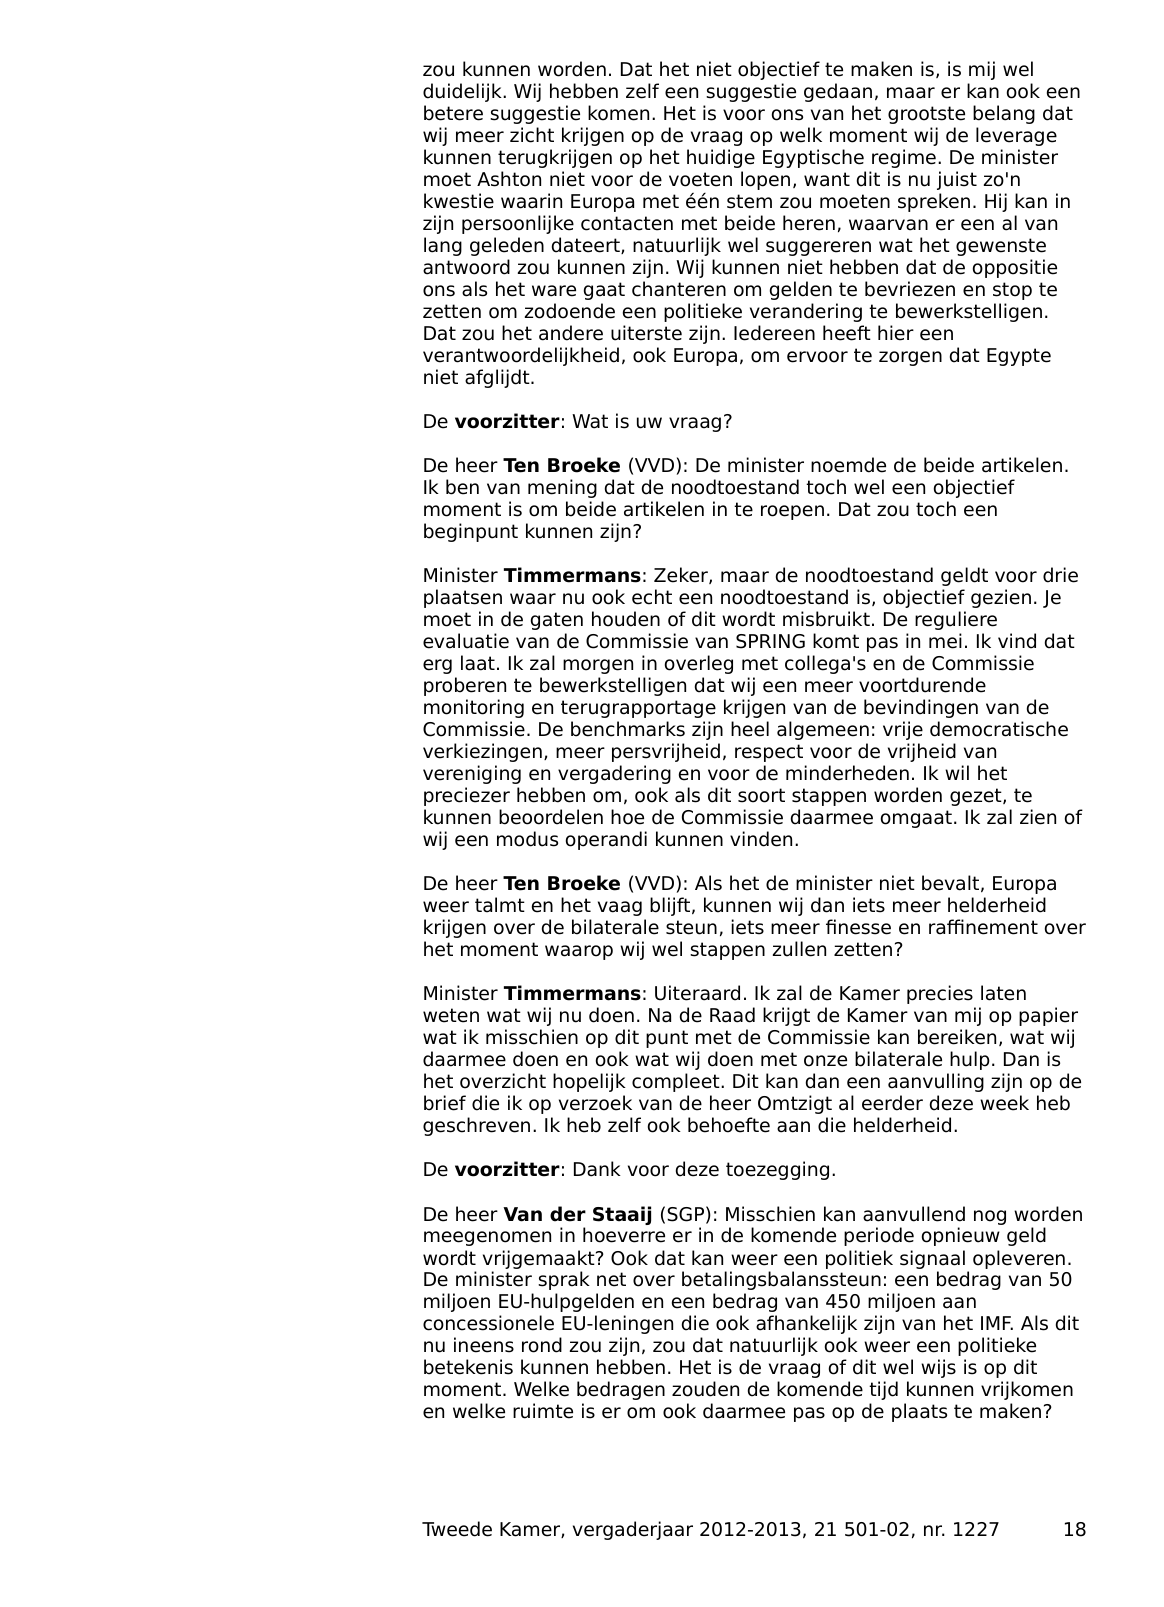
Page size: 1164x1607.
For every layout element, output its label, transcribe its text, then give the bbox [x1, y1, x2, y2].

text De voorzitter: Wat is uw vraag? [422, 411, 1087, 433]
text De voorzitter: Dank voor deze toezegging. [422, 1159, 1087, 1181]
text De heer Ten Broeke (VVD): De minister noemde de beide artikelen. Ik ben van mening dat de noodtoestand toch wel een objectief moment is om beide artikelen in te roepen. Dat zou toch een beginpunt kunnen zijn? [422, 455, 1087, 543]
text De heer Ten Broeke (VVD): Als het de minister niet bevalt, Europa weer talmt en het vaag blijft, kunnen wij dan iets meer helderheid krijgen over de bilaterale steun, iets meer finesse en raffinement over het moment waarop wij wel stappen zullen zetten? [422, 873, 1087, 961]
text zou kunnen worden. Dat het niet objectief te maken is, is mij wel duidelijk. Wij hebben zelf een suggestie gedaan, maar er kan ook een betere suggestie komen. Het is voor ons van het grootste belang dat wij meer zicht krijgen op de vraag op welk moment wij de leverage kunnen terugkrijgen op het huidige Egyptische regime. De minister moet Ashton niet voor de voeten lopen, want dit is nu juist zo'n kwestie waarin Europa met één stem zou moeten spreken. Hij kan in zijn persoonlijke contacten met beide heren, waarvan er een al van lang geleden dateert, natuurlijk wel suggereren wat het gewenste antwoord zou kunnen zijn. Wij kunnen niet hebben dat de oppositie ons als het ware gaat chanteren om gelden te bevriezen en stop te zetten om zodoende een politieke verandering te bewerkstelligen. Dat zou het andere uiterste zijn. Iedereen heeft hier een verantwoordelijkheid, ook Europa, om ervoor te zorgen dat Egypte niet afglijdt. [422, 59, 1087, 389]
text De heer Van der Staaij (SGP): Misschien kan aanvullend nog worden meegenomen in hoeverre er in de komende periode opnieuw geld wordt vrijgemaakt? Ook dat kan weer een politiek signaal opleveren. De minister sprak net over betalingsbalanssteun: een bedrag van 50 miljoen EU-hulpgelden en een bedrag van 450 miljoen aan concessionele EU-leningen die ook afhankelijk zijn van het IMF. Als dit nu ineens rond zou zijn, zou dat natuurlijk ook weer een politieke betekenis kunnen hebben. Het is de vraag of dit wel wijs is op dit moment. Welke bedragen zouden de komende tijd kunnen vrijkomen en welke ruimte is er om ook daarmee pas op de plaats te maken? [422, 1203, 1087, 1423]
text Minister Timmermans: Zeker, maar de noodtoestand geldt voor drie plaatsen waar nu ook echt een noodtoestand is, objectief gezien. Je moet in de gaten houden of dit wordt misbruikt. De reguliere evaluatie van de Commissie van SPRING komt pas in mei. Ik vind dat erg laat. Ik zal morgen in overleg met collega's en de Commissie proberen te bewerkstelligen dat wij een meer voortdurende monitoring en terugrapportage krijgen van de bevindingen van de Commissie. De benchmarks zijn heel algemeen: vrije democratische verkiezingen, meer persvrijheid, respect voor de vrijheid van vereniging en vergadering en voor de minderheden. Ik wil het preciezer hebben om, ook als dit soort stappen worden gezet, te kunnen beoordelen hoe de Commissie daarmee omgaat. Ik zal zien of wij een modus operandi kunnen vinden. [422, 565, 1087, 851]
text Minister Timmermans: Uiteraard. Ik zal de Kamer precies laten weten wat wij nu doen. Na de Raad krijgt de Kamer van mij op papier wat ik misschien op dit punt met de Commissie kan bereiken, wat wij daarmee doen en ook wat wij doen met onze bilaterale hulp. Dan is het overzicht hopelijk compleet. Dit kan dan een aanvulling zijn op de brief die ik op verzoek van de heer Omtzigt al eerder deze week heb geschreven. Ik heb zelf ook behoefte aan die helderheid. [422, 983, 1087, 1137]
